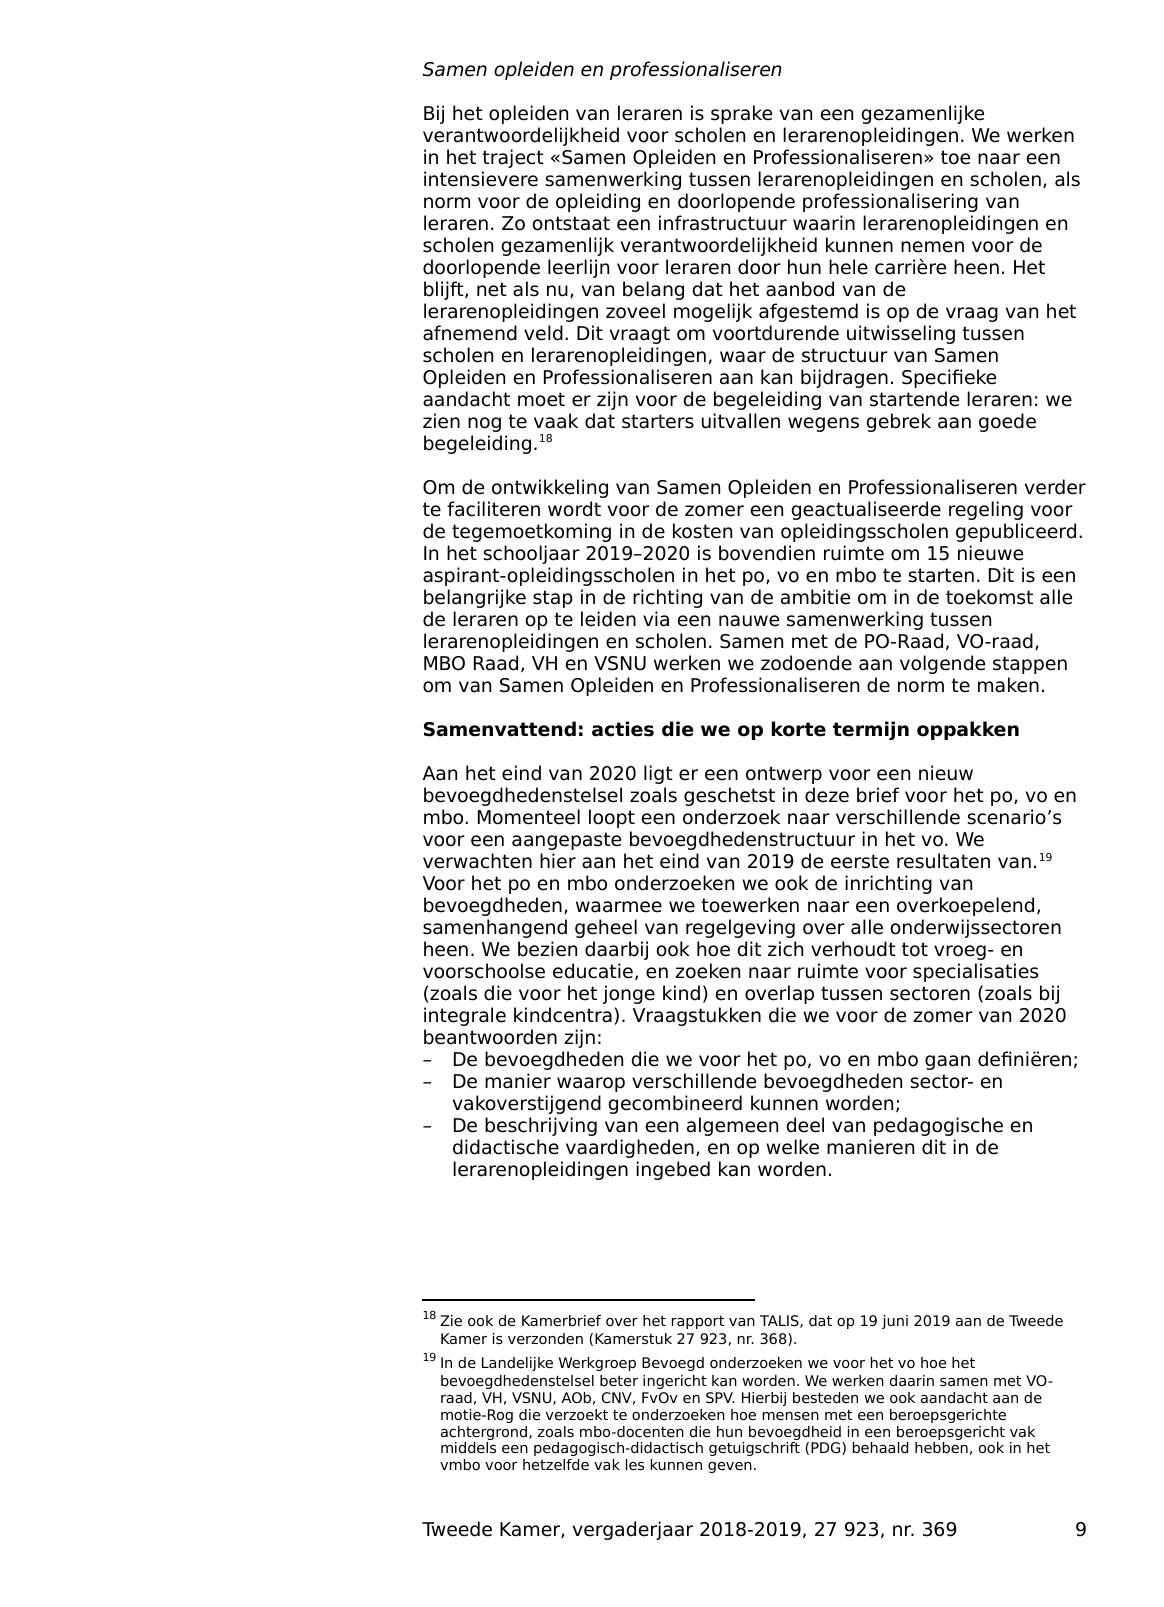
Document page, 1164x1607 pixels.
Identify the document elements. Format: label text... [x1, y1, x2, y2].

text – De bevoegdheden die we voor het po, vo en mbo gaan definiëren; [422, 1049, 1087, 1071]
text Bij het opleiden van leraren is sprake van een gezamenlijke verantwoordelijkheid voor scholen en lerarenopleidingen. We werken in het traject «Samen Opleiden en Professionaliseren» toe naar een intensievere samenwerking tussen lerarenopleidingen en scholen, als norm voor de opleiding en doorlopende professionalisering van leraren. Zo ontstaat een infrastructuur waarin lerarenopleidingen en scholen gezamenlijk verantwoordelijkheid kunnen nemen voor de doorlopende leerlijn voor leraren door hun hele carrière heen. Het blijft, net als nu, van belang dat het aanbod van de lerarenopleidingen zoveel mogelijk afgestemd is op de vraag van het afnemend veld. Dit vraagt om voortdurende uitwisseling tussen scholen en lerarenopleidingen, waar de structuur van Samen Opleiden en Professionaliseren aan kan bijdragen. Specifieke aandacht moet er zijn voor de begeleiding van startende leraren: we zien nog te vaak dat starters uitvallen wegens gebrek aan goede begeleiding. [422, 103, 1087, 455]
text In de Landelijke Werkgroep Bevoegd onderzoeken we voor het vo hoe het bevoegdhedenstelsel beter ingericht kan worden. We werken daarin samen met VO-raad, VH, VSNU, AOb, CNV, FvOv en SPV. Hierbij besteden we ook aandacht aan de motie-Rog die verzoekt te onderzoeken hoe mensen met een beroepsgerichte achtergrond, zoals mbo-docenten die hun bevoegdheid in een beroepsgericht vak middels een pedagogisch-didactisch getuigschrift (PDG) behaald hebben, ook in het vmbo voor hetzelfde vak les kunnen geven. [422, 1351, 1087, 1474]
text – De manier waarop verschillende bevoegdheden sector- en vakoverstijgend gecombineerd kunnen worden; [422, 1071, 1087, 1115]
text Zie ook de Kamerbrief over het rapport van TALIS, dat op 19 juni 2019 aan de Tweede Kamer is verzonden (Kamerstuk 27 923, nr. 368). [422, 1309, 1087, 1348]
subtitle Samenvattend: acties die we op korte termijn oppakken [422, 719, 1087, 741]
text Om de ontwikkeling van Samen Opleiden en Professionaliseren verder te faciliteren wordt voor de zomer een geactualiseerde regeling voor de tegemoetkoming in de kosten van opleidingsscholen gepubliceerd. In het schooljaar 2019–2020 is bovendien ruimte om 15 nieuwe aspirant-opleidingsscholen in het po, vo en mbo te starten. Dit is een belangrijke stap in de richting van de ambitie om in de toekomst alle de leraren op te leiden via een nauwe samenwerking tussen lerarenopleidingen en scholen. Samen met de PO-Raad, VO-raad, MBO Raad, VH en VSNU werken we zodoende aan volgende stappen om van Samen Opleiden en Professionaliseren de norm te maken. [422, 477, 1087, 697]
text – De beschrijving van een algemeen deel van pedagogische en didactische vaardigheden, en op welke manieren dit in de lerarenopleidingen ingebed kan worden. [422, 1115, 1087, 1181]
subtitle Samen opleiden en professionaliseren [422, 59, 1087, 81]
text Aan het eind van 2020 ligt er een ontwerp voor een nieuw bevoegdhedenstelsel zoals geschetst in deze brief voor het po, vo en mbo. Momenteel loopt een onderzoek naar verschillende scenario’s voor een aangepaste bevoegdhedenstructuur in het vo. We verwachten hier aan het eind van 2019 de eerste resultaten van. Voor het po en mbo onderzoeken we ook de inrichting van bevoegdheden, waarmee we toewerken naar een overkoepelend, samenhangend geheel van regelgeving over alle onderwijssectoren heen. We bezien daarbij ook hoe dit zich verhoudt tot vroeg- en voorschoolse educatie, en zoeken naar ruimte voor specialisaties (zoals die voor het jonge kind) en overlap tussen sectoren (zoals bij integrale kindcentra). Vraagstukken die we voor de zomer van 2020 beantwoorden zijn: [422, 763, 1087, 1049]
